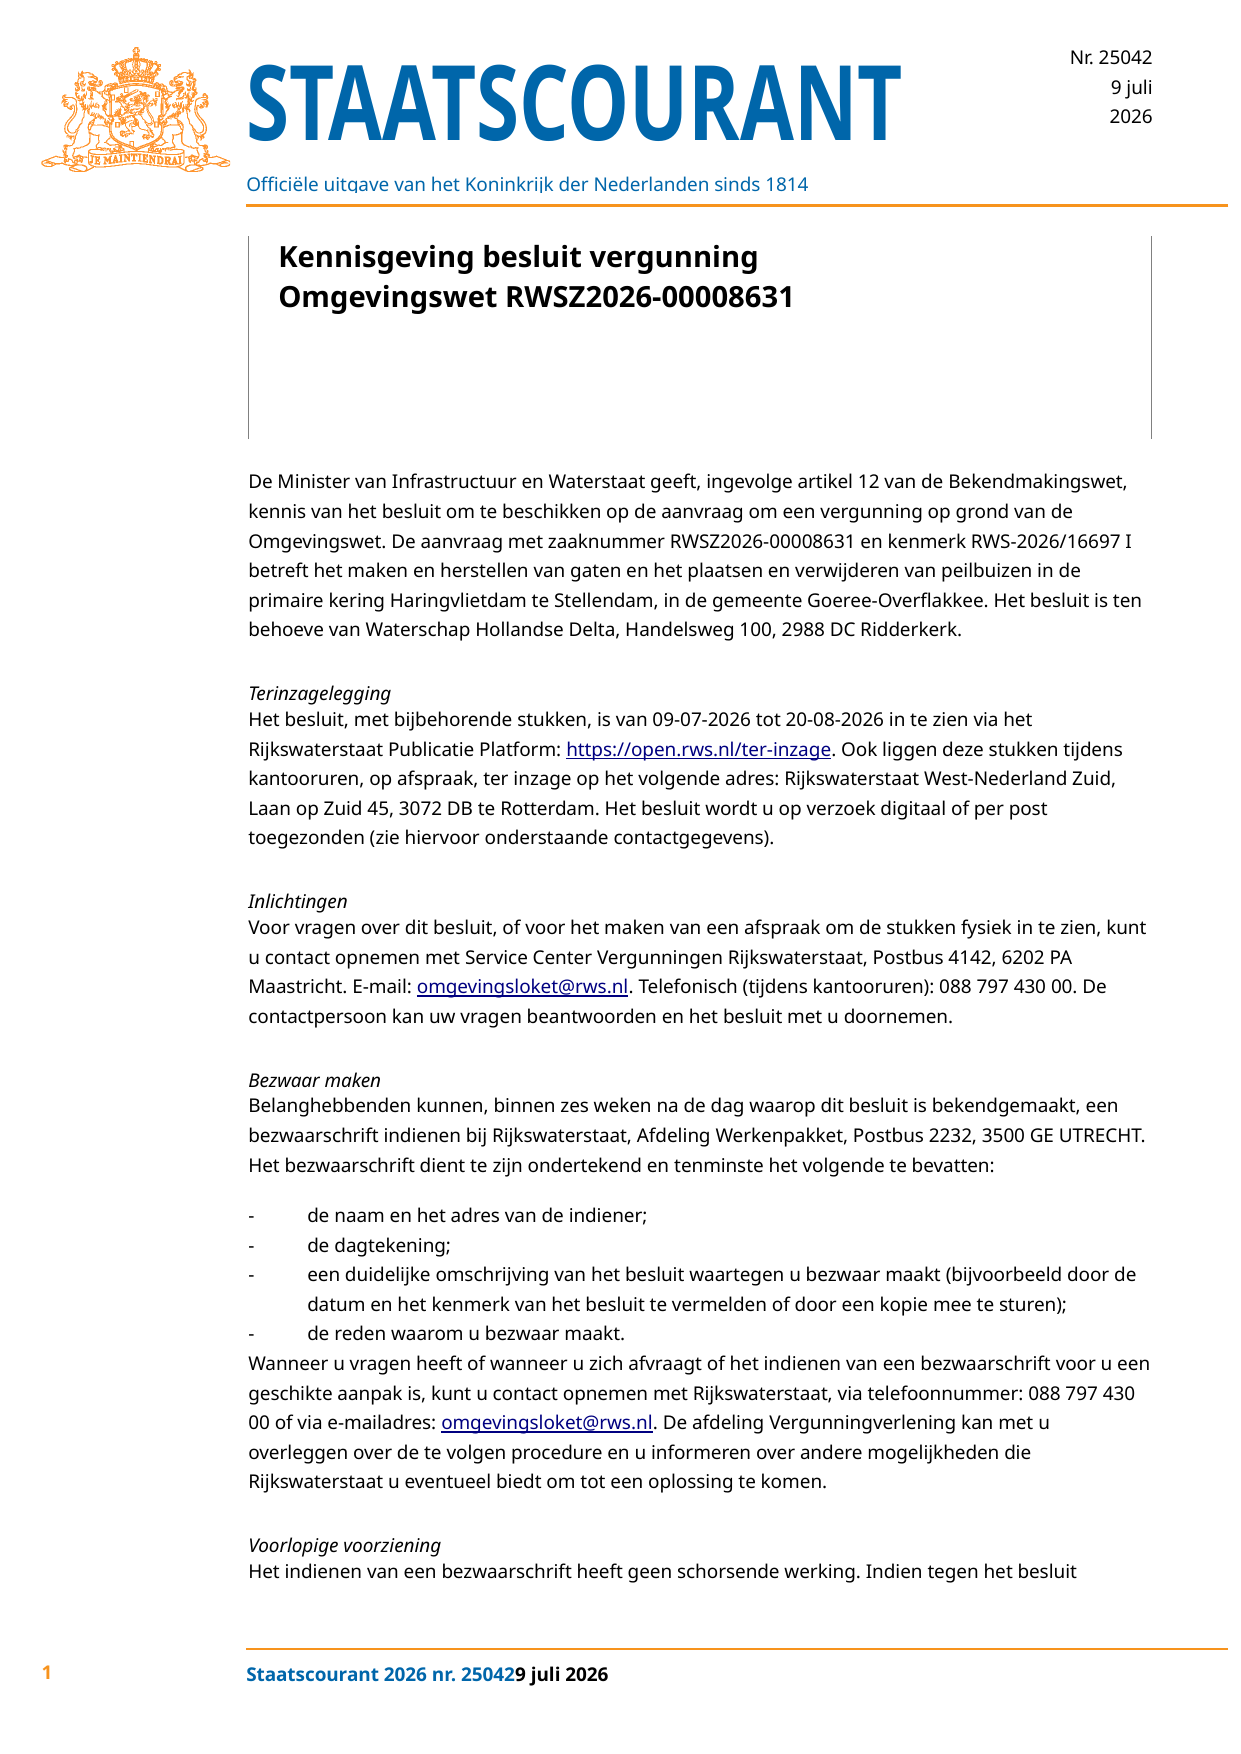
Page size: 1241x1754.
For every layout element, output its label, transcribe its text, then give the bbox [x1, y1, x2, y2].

text De Minister van Infrastructuur en Waterstaat geeft, ingevolge artikel 12 van de Bekendmakingswet, kennis van het besluit om te beschikken op de aanvraag om een vergunning op grond van de Omgevingswet. De aanvraag met zaaknummer RWSZ2026-00008631 en kenmerk RWS-2026/16697 I betreft het maken en herstellen van gaten en het plaatsen en verwijderen van peilbuizen in de primaire kering Haringvlietdam te Stellendam, in de gemeente Goeree-Overflakkee. Het besluit is ten behoeve van Waterschap Hollandse Delta, Handelsweg 100, 2988 DC Ridderkerk. [248, 469, 1152, 642]
text Bezwaar maken [248, 1067, 1152, 1093]
table_header [850, 236, 912, 413]
text Wanneer u vragen heeft of wanneer u zich afvraagt of het indienen van een bezwaarschrift voor u een geschikte aanpak is, kunt u contact opnemen met Rijkswaterstaat, via telefoonnummer: 088 797 430 00 of via e-mailadres: omgevingsloket@rws.nl. De afdeling Vergunningverlening kan met u overleggen over de te volgen procedure en u informeren over andere mogelijkheden die Rijkswaterstaat u eventueel biedt om tot een oplossing te komen. [248, 1350, 1152, 1494]
picture [912, 236, 1090, 414]
list de dagtekening; [248, 1232, 1152, 1258]
text Het indienen van een bezwaarschrift heeft geen schorsende werking. Indien tegen het besluit [248, 1558, 1152, 1584]
text Terinzagelegging [248, 681, 1152, 706]
text Het besluit, met bijbehorende stukken, is van 09-07-2026 tot 20-08-2026 in te zien via het Rijkswaterstaat Publicatie Platform: https://open.rws.nl/ter-inzage. Ook liggen deze stukken tijdens kantooruren, op afspraak, ter inzage op het volgende adres: Rijkswaterstaat West-Nederland Zuid, Laan op Zuid 45, 3072 DB te Rotterdam. Het besluit wordt u op verzoek digitaal of per post toegezonden (zie hiervoor onderstaande contactgegevens). [248, 706, 1152, 850]
table_header [850, 414, 1151, 439]
picture [41, 47, 231, 172]
text Inlichtingen [248, 888, 1152, 914]
text Voor vragen over dit besluit, of voor het maken van een afspraak om de stukken fysiek in te zien, kunt u contact opnemen met Service Center Vergunningen Rijkswaterstaat, Postbus 4142, 6202 PA Maastricht. E-mail: omgevingsloket@rws.nl. Telefonisch (tijdens kantooruren): 088 797 430 00. De contactpersoon kan uw vragen beantwoorden en het besluit met u doornemen. [248, 914, 1152, 1029]
table_header [1090, 236, 1151, 413]
list een duidelijke omschrijving van het besluit waartegen u bezwaar maakt (bijvoorbeeld door de datum en het kenmerk van het besluit te vermelden of door een kopie mee te sturen); [248, 1261, 1152, 1317]
table_header Kennisgeving besluit vergunning Omgevingswet RWSZ2026-00008631 [249, 236, 850, 439]
list de reden waarom u bezwaar maakt. [248, 1321, 1152, 1346]
list de naam en het adres van de indiener; [248, 1202, 1152, 1228]
text Voorlopige voorziening [248, 1532, 1152, 1558]
text Belanghebbenden kunnen, binnen zes weken na de dag waarop dit besluit is bekendgemaakt, een bezwaarschrift indienen bij Rijkswaterstaat, Afdeling Werkenpakket, Postbus 2232, 3500 GE UTRECHT. Het bezwaarschrift dient te zijn ondertekend en tenminste het volgende te bevatten: [248, 1093, 1152, 1178]
